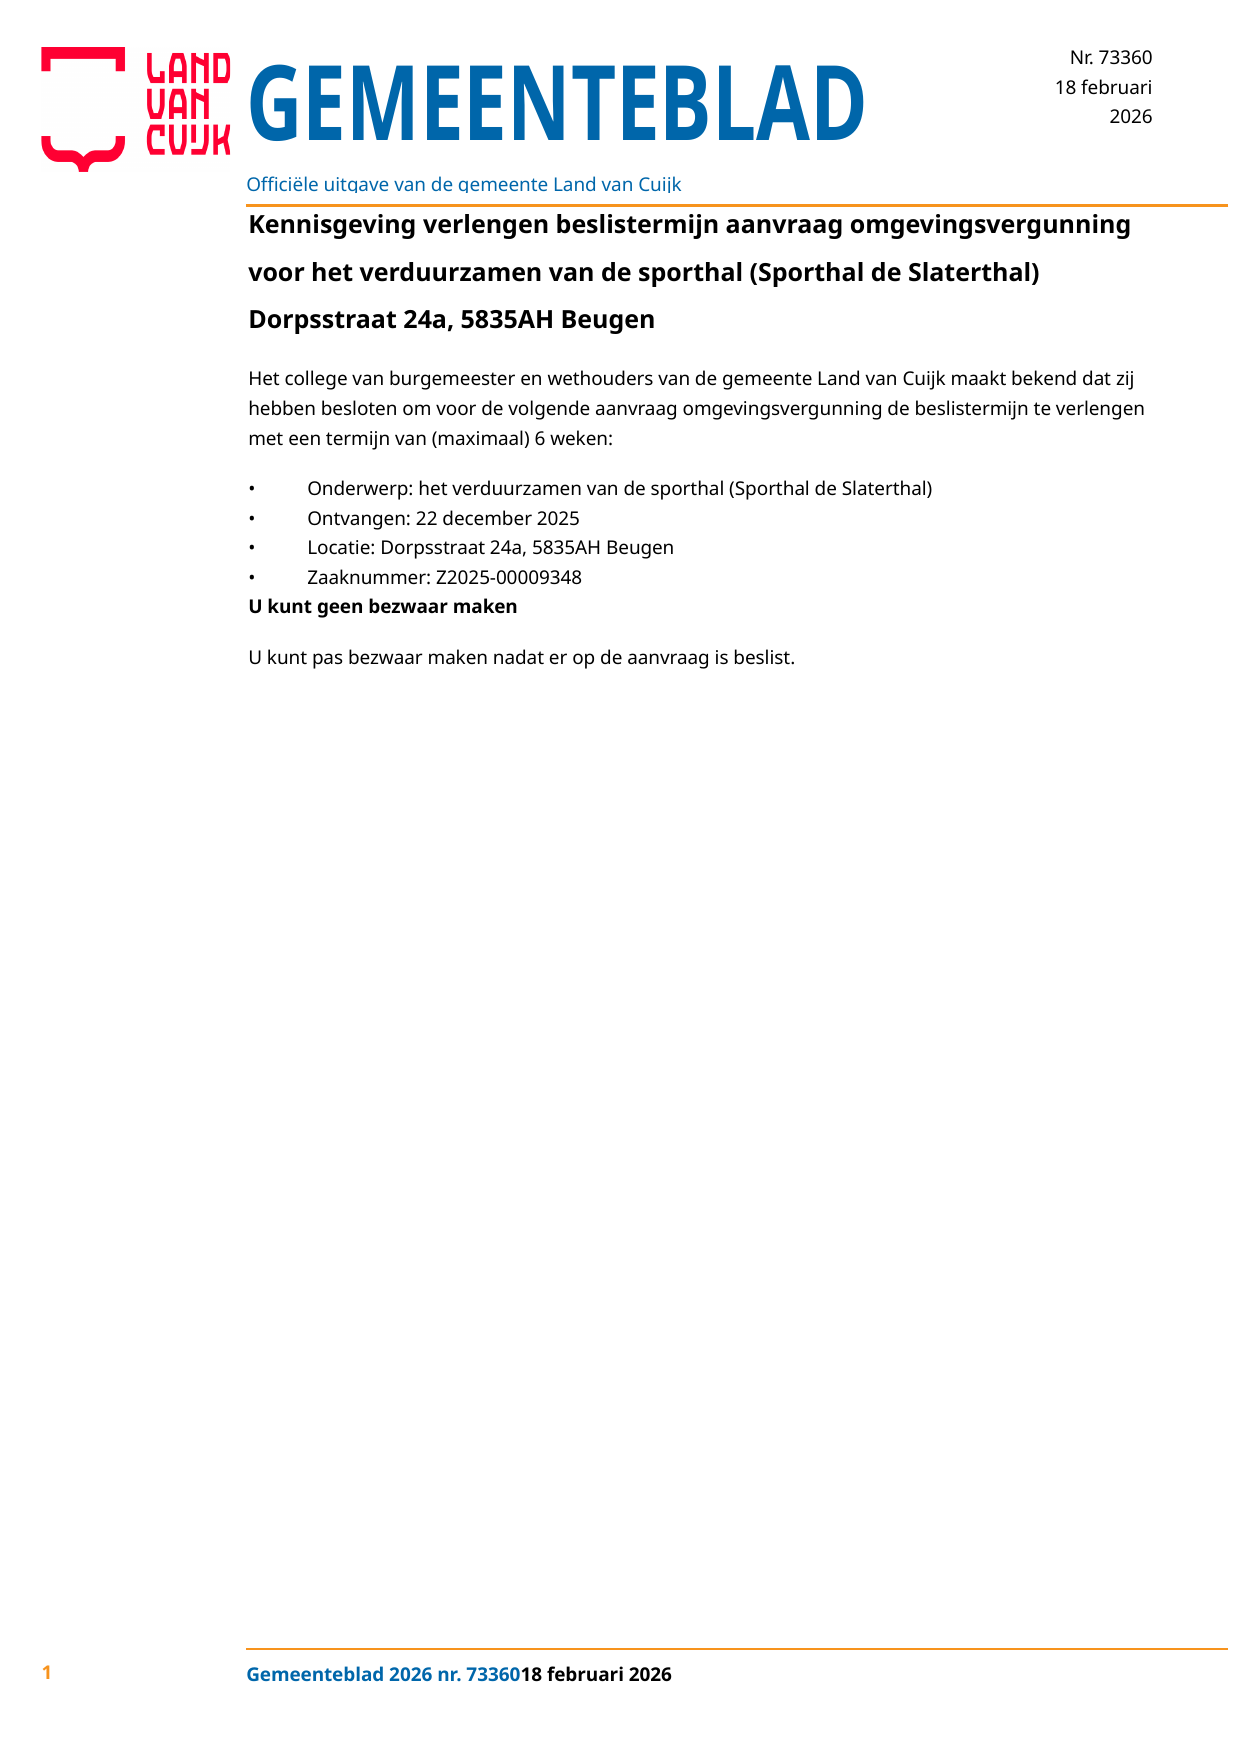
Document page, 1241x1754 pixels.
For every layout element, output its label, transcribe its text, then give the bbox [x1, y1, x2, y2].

text U kunt pas bezwaar maken nadat er op de aanvraag is beslist. [248, 644, 1152, 669]
list Zaaknummer: Z2025-00009348 [248, 564, 1152, 589]
text U kunt geen bezwaar maken [248, 593, 1152, 619]
picture [41, 47, 231, 172]
list Locatie: Dorpsstraat 24a, 5835AH Beugen [248, 534, 1152, 560]
list Ontvangen: 22 december 2025 [248, 505, 1152, 530]
list Onderwerp: het verduurzamen van de sporthal (Sporthal de Slaterthal) [248, 475, 1152, 501]
text Kennisgeving verlengen beslistermijn aanvraag omgevingsvergunning voor het verduurzamen van de sporthal (Sporthal de Slaterthal) Dorpsstraat 24a, 5835AH Beugen [248, 207, 1152, 336]
text Het college van burgemeester en wethouders van de gemeente Land van Cuijk maakt bekend dat zij hebben besloten om voor de volgende aanvraag omgevingsvergunning de beslistermijn te verlengen met een termijn van (maximaal) 6 weken: [248, 366, 1152, 450]
